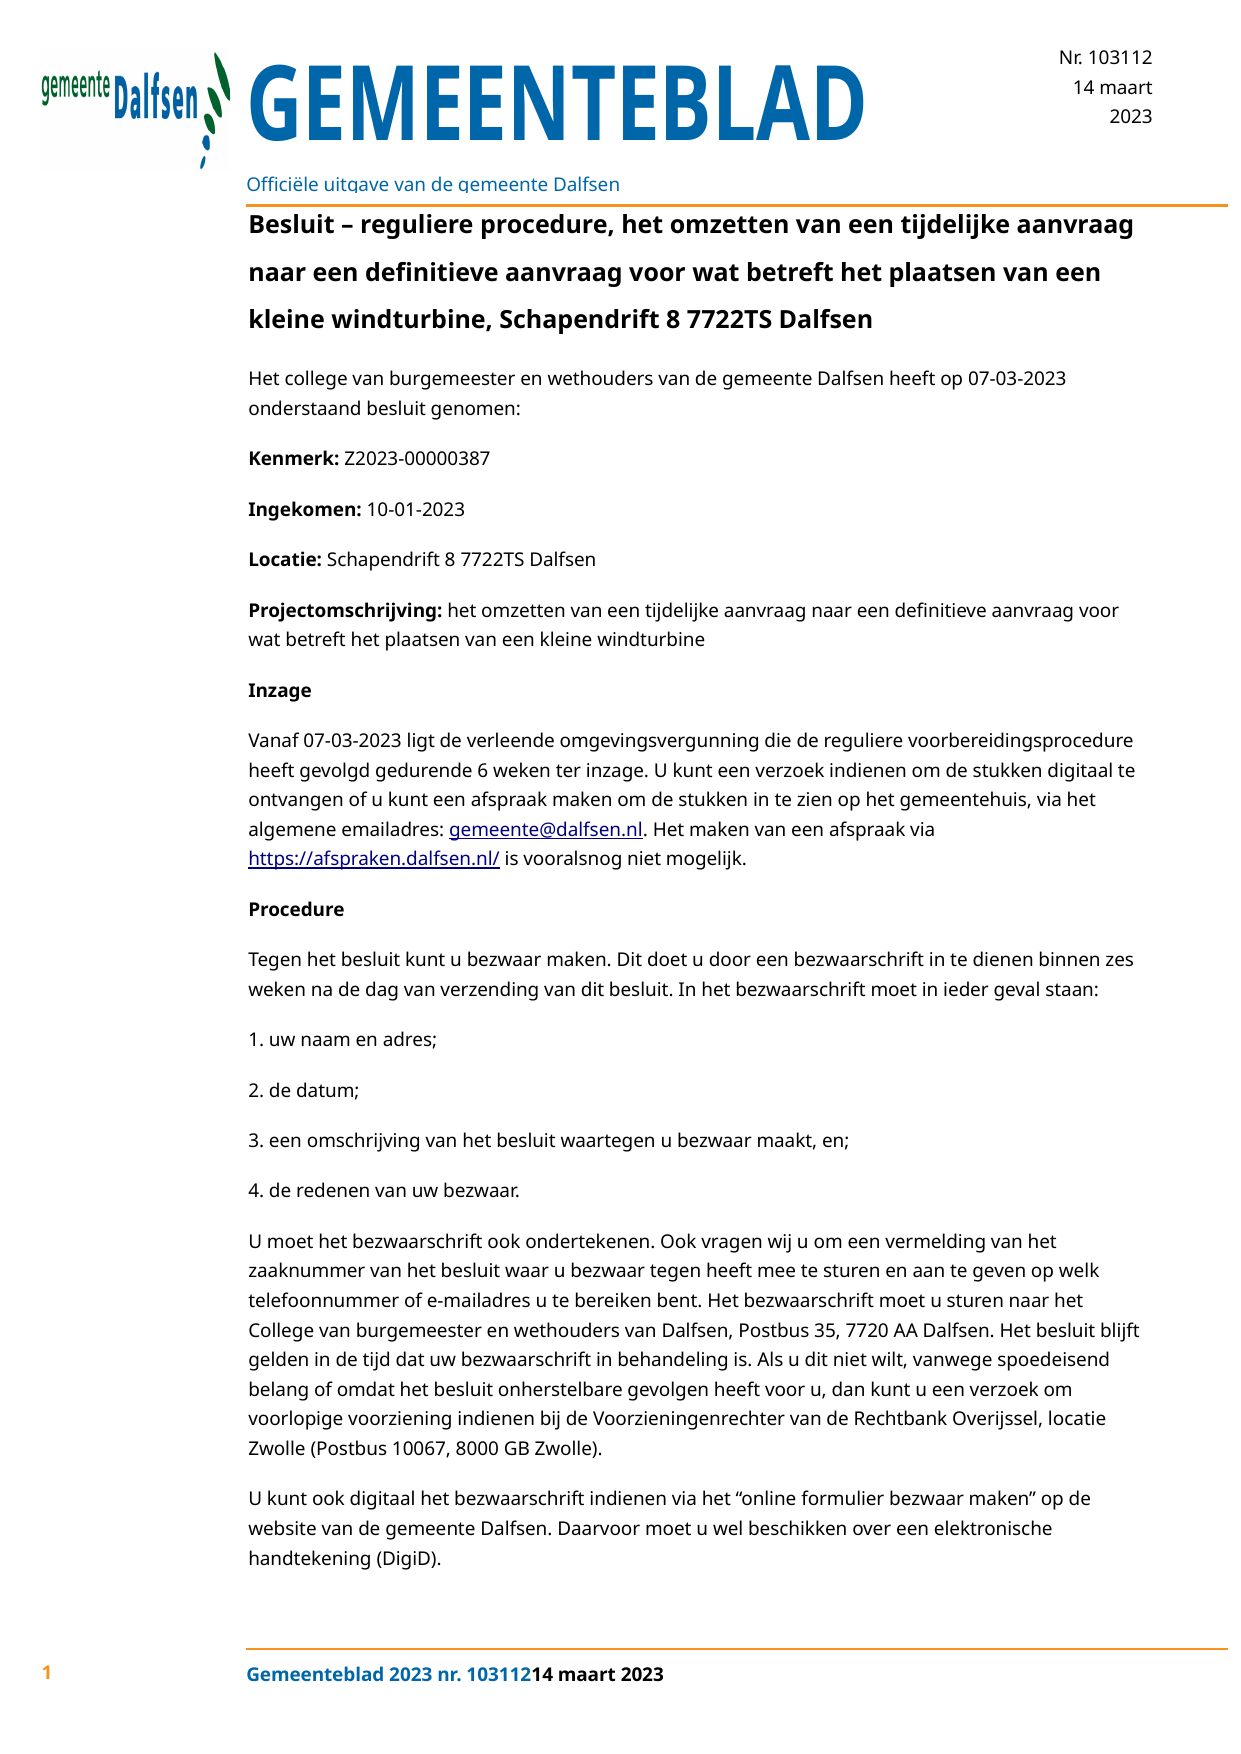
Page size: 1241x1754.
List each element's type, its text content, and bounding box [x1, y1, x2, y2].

text Het college van burgemeester en wethouders van de gemeente Dalfsen heeft op 07-03-2023 onderstaand besluit genomen: [248, 366, 1152, 421]
text 2. de datum; [248, 1077, 1152, 1102]
text Kenmerk: Z2023-00000387 [248, 446, 1152, 471]
text 4. de redenen van uw bezwaar. [248, 1178, 1152, 1203]
text U kunt ook digitaal het bezwaarschrift indienen via het “online formulier bezwaar maken” op de website van de gemeente Dalfsen. Daarvoor moet u wel beschikken over een elektronische handtekening (DigiD). [248, 1486, 1152, 1570]
text U moet het bezwaarschrift ook ondertekenen. Ook vragen wij u om een vermelding van het zaaknummer van het besluit waar u bezwaar tegen heeft mee te sturen en aan te geven op welk telefoonnummer of e-mailadres u te bereiken bent. Het bezwaarschrift moet u sturen naar het College van burgemeester en wethouders van Dalfsen, Postbus 35, 7720 AA Dalfsen. Het besluit blijft gelden in de tijd dat uw bezwaarschrift in behandeling is. Als u dit niet wilt, vanwege spoedeisend belang of omdat het besluit onherstelbare gevolgen heeft voor u, dan kunt u een verzoek om voorlopige voorziening indienen bij de Voorzieningenrechter van de Rechtbank Overijssel, locatie Zwolle (Postbus 10067, 8000 GB Zwolle). [248, 1228, 1152, 1461]
text Vanaf 07-03-2023 ligt de verleende omgevingsvergunning die de reguliere voorbereidingsprocedure heeft gevolgd gedurende 6 weken ter inzage. U kunt een verzoek indienen om de stukken digitaal te ontvangen of u kunt een afspraak maken om de stukken in te zien op het gemeentehuis, via het algemene emailadres: gemeente@dalfsen.nl. Het maken van een afspraak via https://afspraken.dalfsen.nl/ is vooralsnog niet mogelijk. [248, 727, 1152, 871]
text Besluit – reguliere procedure, het omzetten van een tijdelijke aanvraag naar een definitieve aanvraag voor wat betreft het plaatsen van een kleine windturbine, Schapendrift 8 7722TS Dalfsen [248, 207, 1152, 336]
text Tegen het besluit kunt u bezwaar maken. Dit doet u door een bezwaarschrift in te dienen binnen zes weken na de dag van verzending van dit besluit. In het bezwaarschrift moet in ieder geval staan: [248, 946, 1152, 1002]
text 1. uw naam en adres; [248, 1026, 1152, 1052]
text 3. een omschrijving van het besluit waartegen u bezwaar maakt, en; [248, 1127, 1152, 1153]
text Inzage [248, 677, 1152, 702]
text Projectomschrijving: het omzetten van een tijdelijke aanvraag naar een definitieve aanvraag voor wat betreft het plaatsen van een kleine windturbine [248, 597, 1152, 652]
text Locatie: Schapendrift 8 7722TS Dalfsen [248, 546, 1152, 572]
text Procedure [248, 896, 1152, 922]
picture [41, 47, 231, 172]
text Ingekomen: 10-01-2023 [248, 496, 1152, 522]
